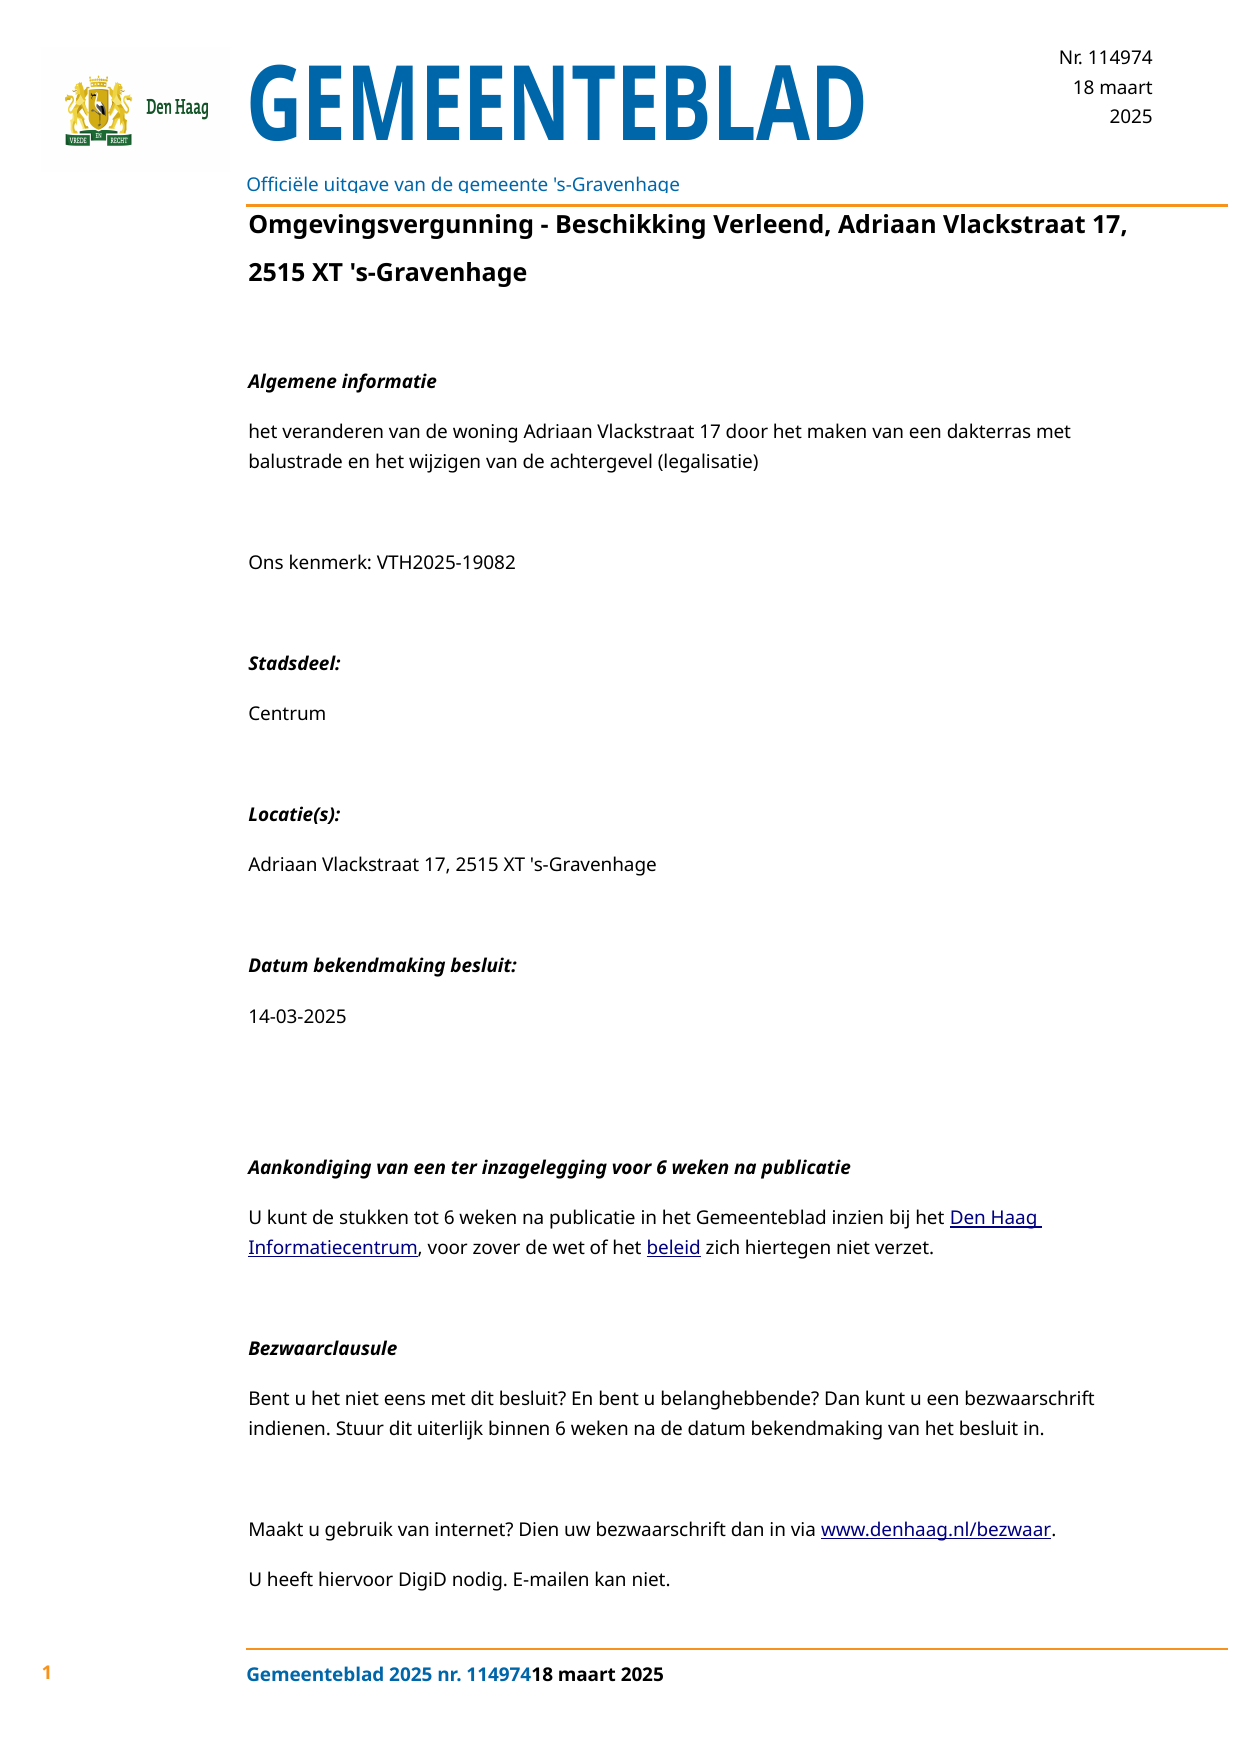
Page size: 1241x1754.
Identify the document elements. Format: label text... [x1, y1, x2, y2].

text Bent u het niet eens met dit besluit? En bent u belanghebbende? Dan kunt u een bezwaarschrift indienen. Stuur dit uiterlijk binnen 6 weken na de datum bekendmaking van het besluit in. [248, 1385, 1152, 1441]
text Maakt u gebruik van internet? Dien uw bezwaarschrift dan in via www.denhaag.nl/bezwaar. [248, 1516, 1152, 1542]
text Adriaan Vlackstraat 17, 2515 XT 's-Gravenhage [248, 852, 1152, 877]
text Datum bekendmaking besluit: [248, 952, 1152, 978]
text U kunt de stukken tot 6 weken na publicatie in het Gemeenteblad inzien bij het Den Haag Informatiecentrum, voor zover de wet of het beleid zich hiertegen niet verzet. [248, 1204, 1152, 1260]
text Bezwaarclausule [248, 1335, 1152, 1361]
text het veranderen van de woning Adriaan Vlackstraat 17 door het maken van een dakterras met balustrade en het wijzigen van de achtergevel (legalisatie) [248, 419, 1152, 474]
text 14-03-2025 [248, 1003, 1152, 1029]
text Centrum [248, 700, 1152, 726]
text Aankondiging van een ter inzagelegging voor 6 weken na publicatie [248, 1154, 1152, 1180]
text Algemene informatie [248, 368, 1152, 394]
text Locatie(s): [248, 801, 1152, 827]
text Stadsdeel: [248, 650, 1152, 676]
text U heeft hiervoor DigiD nodig. E-mailen kan niet. [248, 1566, 1152, 1592]
text Omgevingsvergunning - Beschikking Verleend, Adriaan Vlackstraat 17, 2515 XT 's-Gravenhage [248, 207, 1152, 288]
picture [41, 47, 231, 172]
text Ons kenmerk: VTH2025-19082 [248, 549, 1152, 575]
